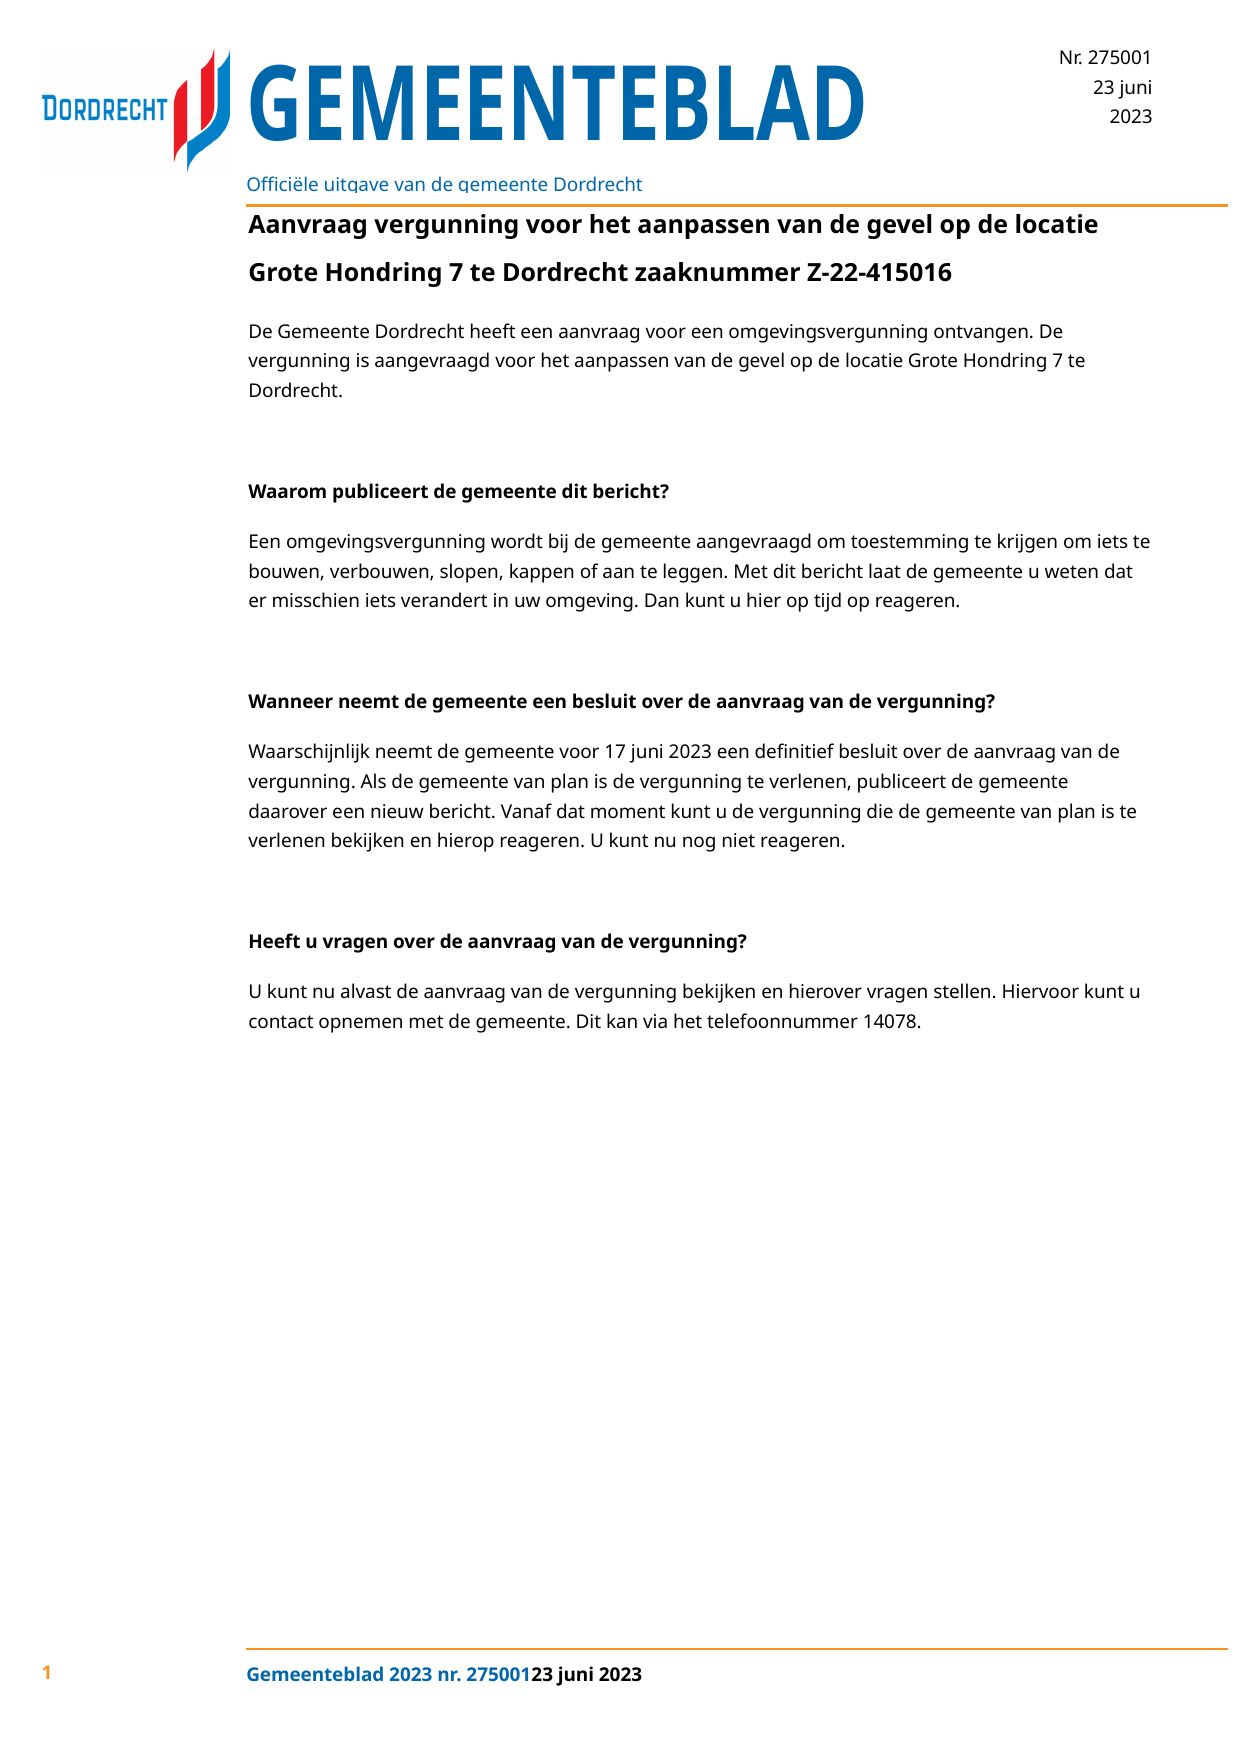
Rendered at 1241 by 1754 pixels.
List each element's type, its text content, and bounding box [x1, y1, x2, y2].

text Waarschijnlijk neemt de gemeente voor 17 juni 2023 een definitief besluit over de aanvraag van de vergunning. Als de gemeente van plan is de vergunning te verlenen, publiceert de gemeente daarover een nieuw bericht. Vanaf dat moment kunt u de vergunning die de gemeente van plan is te verlenen bekijken en hierop reageren. U kunt nu nog niet reageren. [248, 739, 1152, 853]
text Waarom publiceert de gemeente dit bericht? [248, 478, 1152, 504]
text Heeft u vragen over de aanvraag van de vergunning? [248, 928, 1152, 954]
text U kunt nu alvast de aanvraag van de vergunning bekijken en hierover vragen stellen. Hiervoor kunt u contact opnemen met de gemeente. Dit kan via het telefoonnummer 14078. [248, 979, 1152, 1034]
text Aanvraag vergunning voor het aanpassen van de gevel op de locatie Grote Hondring 7 te Dordrecht zaaknummer Z-22-415016 [248, 207, 1152, 288]
text Een omgevingsvergunning wordt bij de gemeente aangevraagd om toestemming te krijgen om iets te bouwen, verbouwen, slopen, kappen of aan te leggen. Met dit bericht laat de gemeente u weten dat er misschien iets verandert in uw omgeving. Dan kunt u hier op tijd op reageren. [248, 528, 1152, 613]
text De Gemeente Dordrecht heeft een aanvraag voor een omgevingsvergunning ontvangen. De vergunning is aangevraagd voor het aanpassen van de gevel op de locatie Grote Hondring 7 te Dordrecht. [248, 318, 1152, 403]
picture [41, 47, 231, 172]
text Wanneer neemt de gemeente een besluit over de aanvraag van de vergunning? [248, 688, 1152, 714]
